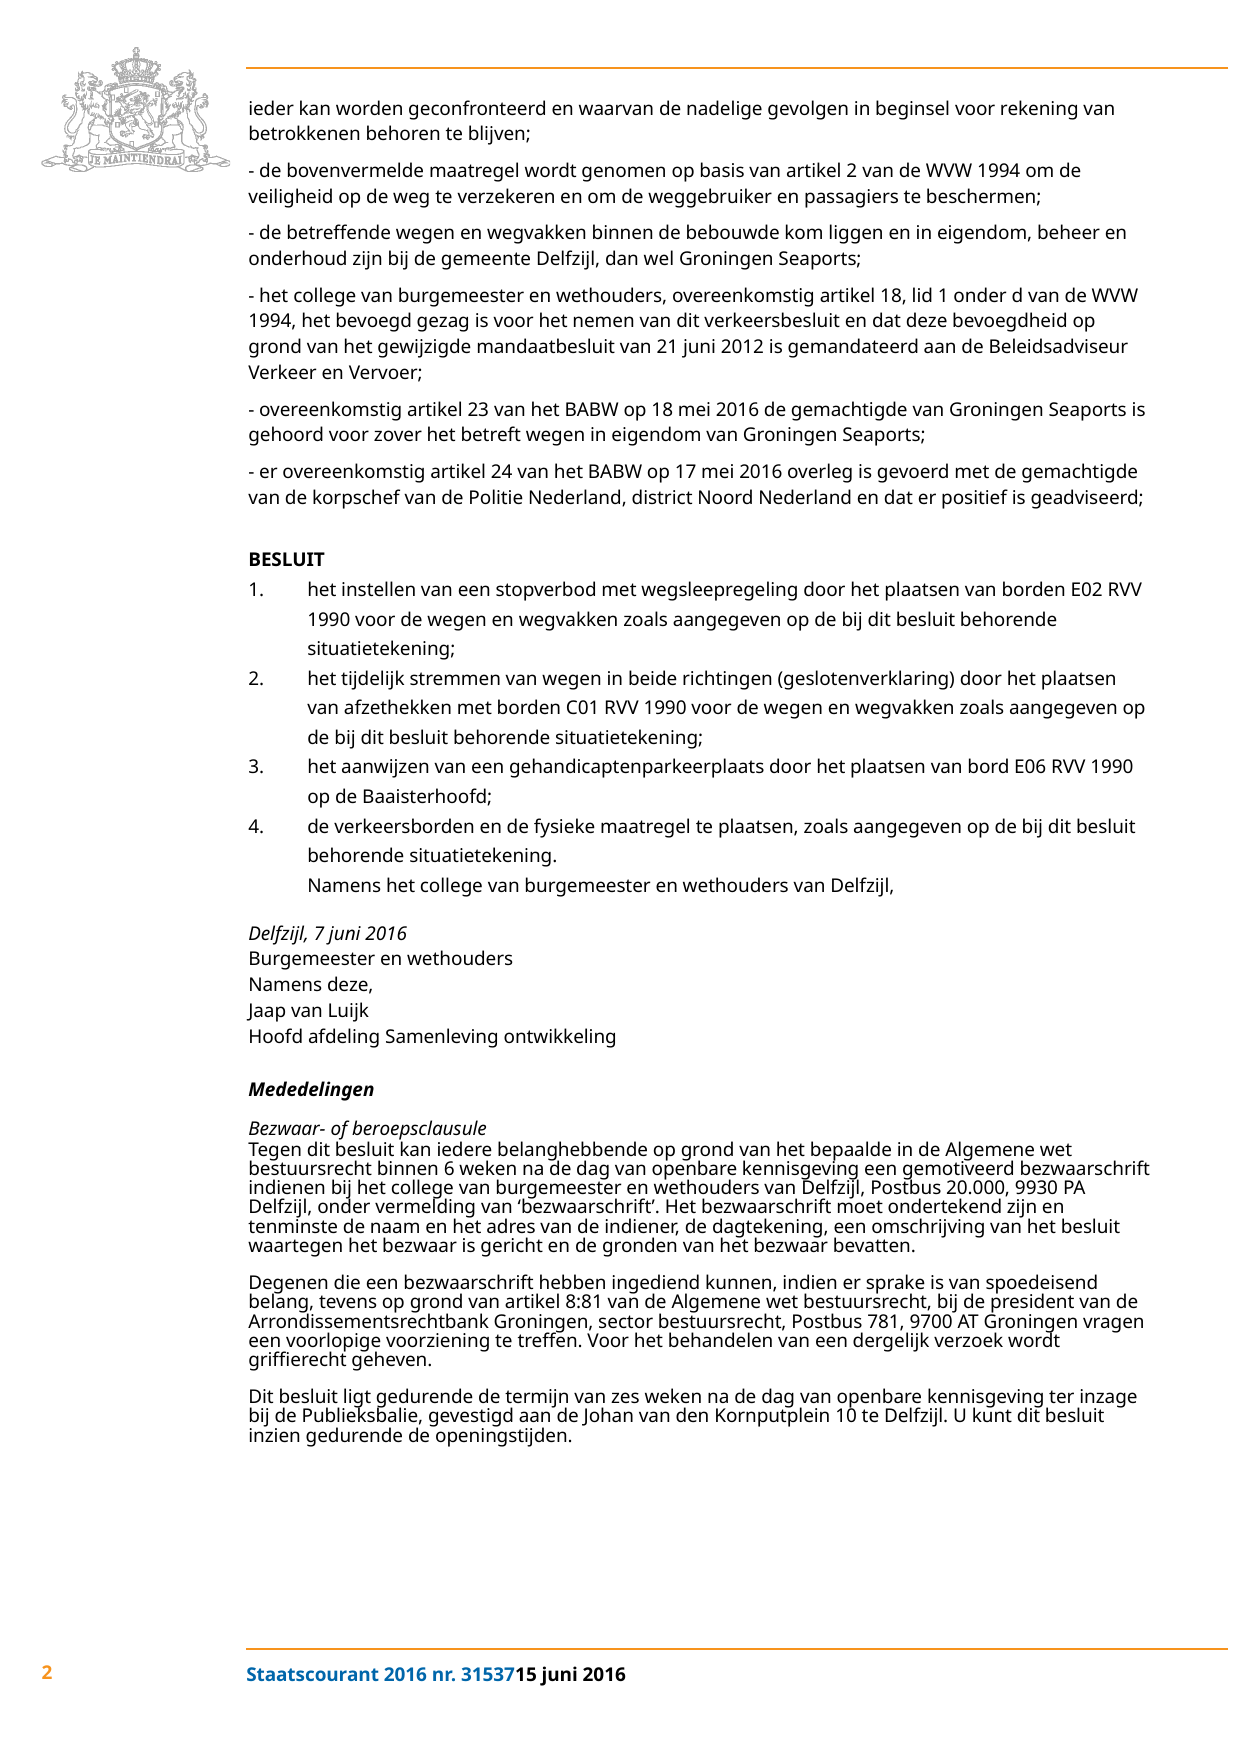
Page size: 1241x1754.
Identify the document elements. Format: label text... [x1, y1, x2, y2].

list het aanwijzen van een gehandicaptenparkeerplaats door het plaatsen van bord E06 RVV 1990 op de Baaisterhoofd; [248, 754, 1152, 809]
text Degenen die een bezwaarschrift hebben ingediend kunnen, indien er sprake is van spoedeisend belang, tevens op grond van artikel 8:81 van de Algemene wet bestuursrecht, bij de president van de Arrondissementsrechtbank Groningen, sector bestuursrecht, Postbus 781, 9700 AT Groningen vragen een voorlopige voorziening te treffen. Voor het behandelen van een dergelijk verzoek wordt griffierecht geheven. [248, 1274, 1152, 1370]
text BESLUIT [248, 547, 1152, 572]
list Namens het college van burgemeester en wethouders van Delfzijl, [248, 872, 1152, 898]
list het instellen van een stopverbod met wegsleepregeling door het plaatsen van borden E02 RVV 1990 voor de wegen en wegvakken zoals aangegeven op de bij dit besluit behorende situatietekening; [248, 576, 1152, 661]
text - de bovenvermelde maatregel wordt genomen op basis van artikel 2 van de WVW 1994 om de veiligheid op de weg te verzekeren en om de weggebruiker en passagiers te beschermen; [248, 157, 1152, 209]
picture [41, 47, 231, 172]
text - er overeenkomstig artikel 24 van het BABW op 17 mei 2016 overleg is gevoerd met de gemachtigde van de korpschef van de Politie Nederland, district Noord Nederland en dat er positief is geadviseerd; [248, 458, 1152, 510]
text Tegen dit besluit kan iedere belanghebbende op grond van het bepaalde in de Algemene wet bestuursrecht binnen 6 weken na de dag van openbare kennisgeving een gemotiveerd bezwaarschrift indienen bij het college van burgemeester en wethouders van Delfzijl, Postbus 20.000, 9930 PA Delfzijl, onder vermelding van ‘bezwaarschrift’. Het bezwaarschrift moet ondertekend zijn en tenminste de naam en het adres van de indiener, de dagtekening, een omschrijving van het besluit waartegen het bezwaar is gericht en de gronden van het bezwaar bevatten. [248, 1141, 1152, 1256]
text Jaap van Luijk [248, 997, 1152, 1023]
text Mededelingen [248, 1076, 1152, 1101]
text Delfzijl, 7 juni 2016 [248, 920, 1152, 946]
text Hoofd afdeling Samenleving ontwikkeling [248, 1023, 1152, 1048]
list het tijdelijk stremmen van wegen in beide richtingen (geslotenverklaring) door het plaatsen van afzethekken met borden C01 RVV 1990 voor de wegen en wegvakken zoals aangegeven op de bij dit besluit behorende situatietekening; [248, 665, 1152, 750]
text Bezwaar- of beroepsclausule [248, 1115, 1152, 1141]
text Dit besluit ligt gedurende de termijn van zes weken na de dag van openbare kennisgeving ter inzage bij de Publieksbalie, gevestigd aan de Johan van den Kornputplein 10 te Delfzijl. U kunt dit besluit inzien gedurende de openingstijden. [248, 1388, 1152, 1446]
text - overeenkomstig artikel 23 van het BABW op 18 mei 2016 de gemachtigde van Groningen Seaports is gehoord voor zover het betreft wegen in eigendom van Groningen Seaports; [248, 396, 1152, 447]
text - het college van burgemeester en wethouders, overeenkomstig artikel 18, lid 1 onder d van de WVW 1994, het bevoegd gezag is voor het nemen van dit verkeersbesluit en dat deze bevoegdheid op grond van het gewijzigde mandaatbesluit van 21 juni 2012 is gemandateerd aan de Beleidsadviseur Verkeer en Vervoer; [248, 282, 1152, 385]
list de verkeersborden en de fysieke maatregel te plaatsen, zoals aangegeven op de bij dit besluit behorende situatietekening. [248, 813, 1152, 868]
text Namens deze, [248, 971, 1152, 997]
text Burgemeester en wethouders [248, 946, 1152, 971]
text ieder kan worden geconfronteerd en waarvan de nadelige gevolgen in beginsel voor rekening van betrokkenen behoren te blijven; [248, 95, 1152, 146]
text - de betreffende wegen en wegvakken binnen de bebouwde kom liggen en in eigendom, beheer en onderhoud zijn bij de gemeente Delfzijl, dan wel Groningen Seaports; [248, 219, 1152, 271]
